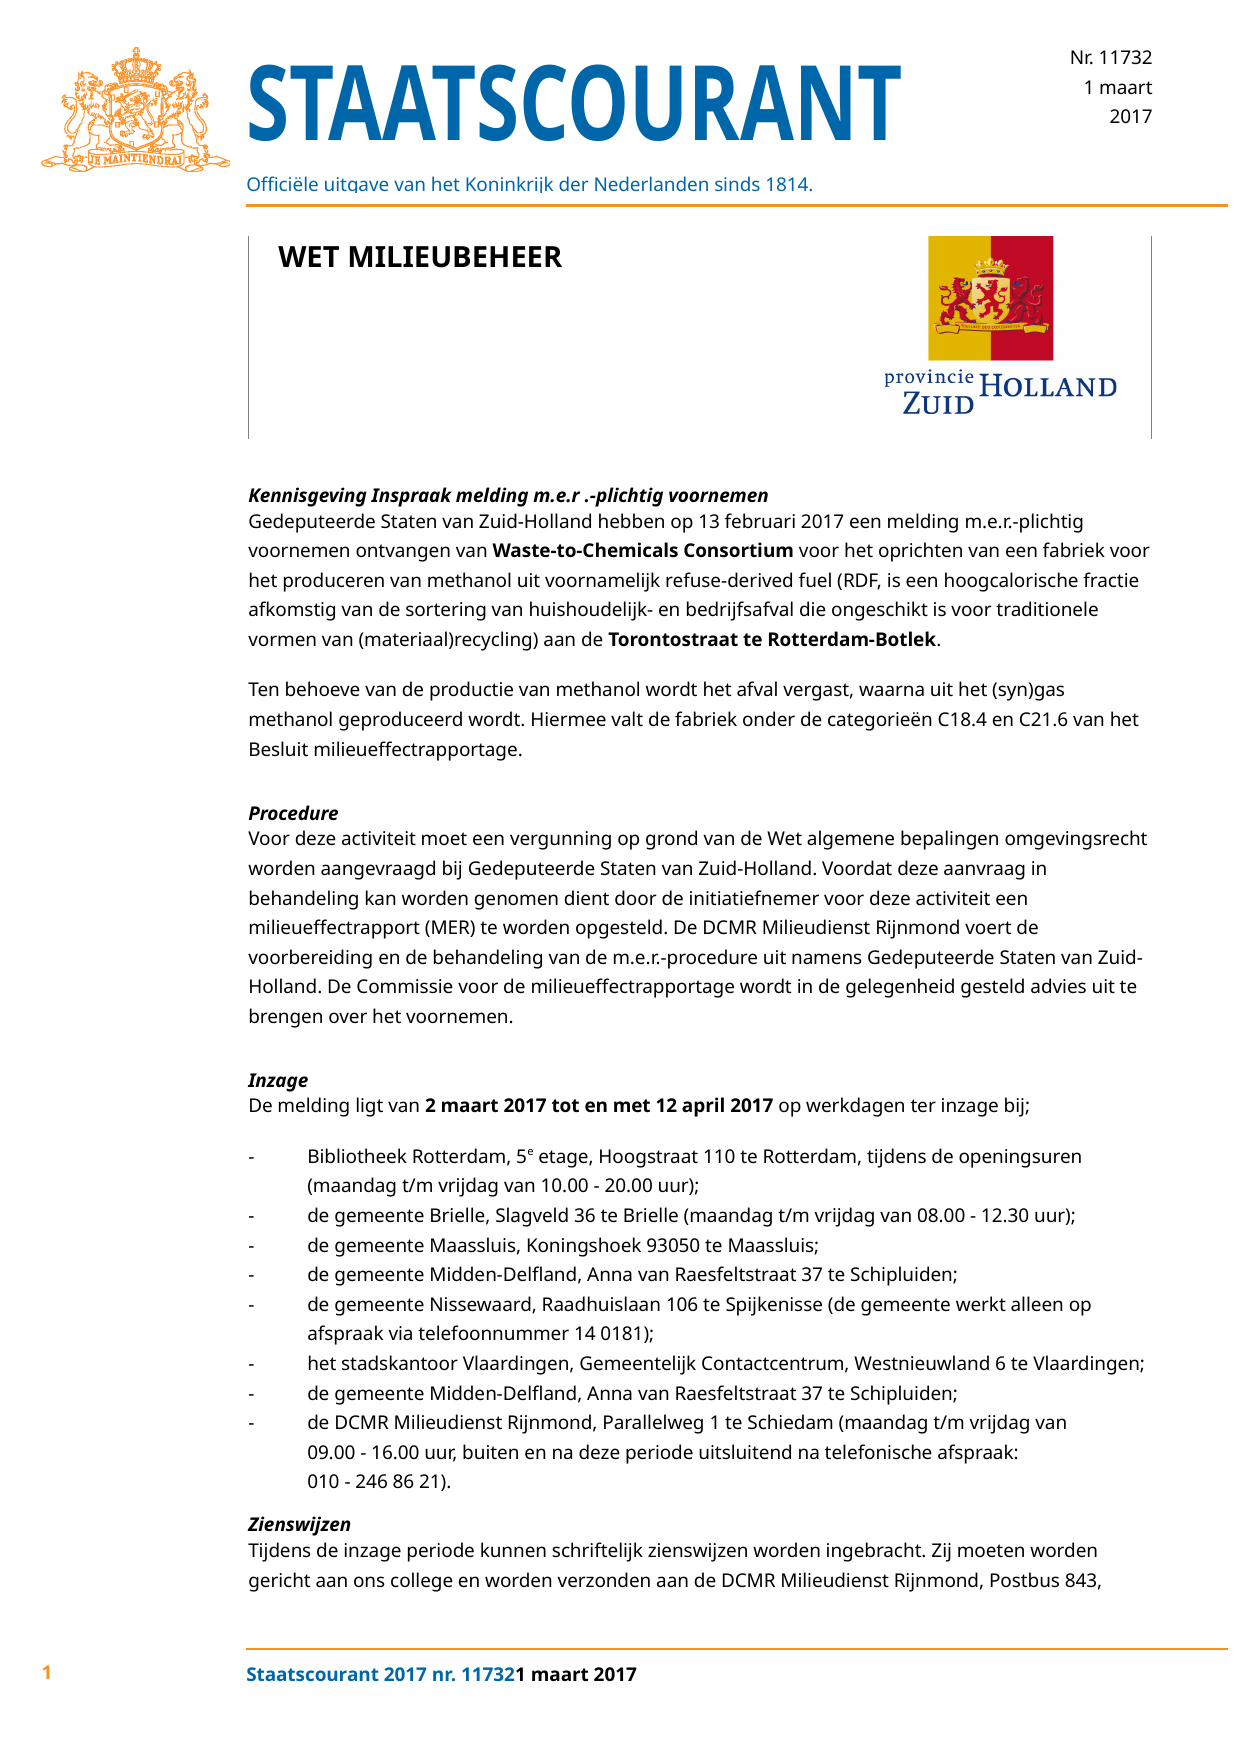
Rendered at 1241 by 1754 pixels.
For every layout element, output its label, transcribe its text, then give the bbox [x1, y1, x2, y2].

list 09.00 - 16.00 uur, buiten en na deze periode uitsluitend na telefonische afspraak: [248, 1439, 1152, 1465]
text Voor deze activiteit moet een vergunning op grond van de Wet algemene bepalingen omgevingsrecht worden aangevraagd bij Gedeputeerde Staten van Zuid-Holland. Voordat deze aanvraag in behandeling kan worden genomen dient door de initiatiefnemer voor deze activiteit een milieueffectrapport (MER) te worden opgesteld. De DCMR Milieudienst Rijnmond voert de voorbereiding en de behandeling van de m.e.r.-procedure uit namens Gedeputeerde Staten van Zuid-Holland. De Commissie voor de milieueffectrapportage wordt in de gelegenheid gesteld advies uit te brengen over het voornemen. [248, 826, 1152, 1029]
text Gedeputeerde Staten van Zuid-Holland hebben op 13 februari 2017 een melding m.e.r.-plichtig voornemen ontvangen van Waste-to-Chemicals Consortium voor het oprichten van een fabriek voor het produceren van methanol uit voornamelijk refuse-derived fuel (RDF, is een hoogcalorische fractie afkomstig van de sortering van huishoudelijk- en bedrijfsafval die ongeschikt is voor traditionele vormen van (materiaal)recycling) aan de Torontostraat te Rotterdam-Botlek. [248, 508, 1152, 652]
text Procedure [248, 800, 1152, 826]
list de gemeente Midden-Delfland, Anna van Raesfeltstraat 37 te Schipluiden; [248, 1380, 1152, 1406]
list de DCMR Milieudienst Rijnmond, Parallelweg 1 te Schiedam (maandag t/m vrijdag van [248, 1409, 1152, 1435]
picture [41, 47, 231, 172]
table_header [1117, 236, 1151, 413]
list het stadskantoor Vlaardingen, Gemeentelijk Contactcentrum, Westnieuwland 6 te Vlaardingen; [248, 1350, 1152, 1376]
text Zienswijzen [248, 1512, 1152, 1537]
list de gemeente Midden-Delfland, Anna van Raesfeltstraat 37 te Schipluiden; [248, 1261, 1152, 1287]
list de gemeente Nissewaard, Raadhuislaan 106 te Spijkenisse (de gemeente werkt alleen op afspraak via telefoonnummer 14 0181); [248, 1291, 1152, 1346]
text Inzage [248, 1067, 1152, 1093]
list 010 - 246 86 21). [248, 1468, 1152, 1494]
text De melding ligt van 2 maart 2017 tot en met 12 april 2017 op werkdagen ter inzage bij; [248, 1093, 1152, 1118]
table_header [850, 236, 885, 413]
table_header WET MILIEUBEHEER [249, 236, 850, 439]
text Tijdens de inzage periode kunnen schriftelijk zienswijzen worden ingebracht. Zij moeten worden gericht aan ons college en worden verzonden aan de DCMR Milieudienst Rijnmond, Postbus 843, [248, 1537, 1152, 1593]
text Ten behoeve van de productie van methanol wordt het afval vergast, waarna uit het (syn)gas methanol geproduceerd wordt. Hiermee valt de fabriek onder de categorieën C18.4 en C21.6 van het Besluit milieueffectrapportage. [248, 677, 1152, 762]
list de gemeente Maassluis, Koningshoek 93050 te Maassluis; [248, 1232, 1152, 1258]
picture [885, 236, 1117, 414]
list (maandag t/m vrijdag van 10.00 - 20.00 uur); [248, 1173, 1152, 1198]
list Bibliotheek Rotterdam, 5e etage, Hoogstraat 110 te Rotterdam, tijdens de openingsuren [248, 1143, 1152, 1169]
table_header [850, 414, 1151, 439]
text Kennisgeving Inspraak melding m.e.r .-plichtig voornemen [248, 482, 1152, 508]
list de gemeente Brielle, Slagveld 36 te Brielle (maandag t/m vrijdag van 08.00 - 12.30 uur); [248, 1202, 1152, 1228]
